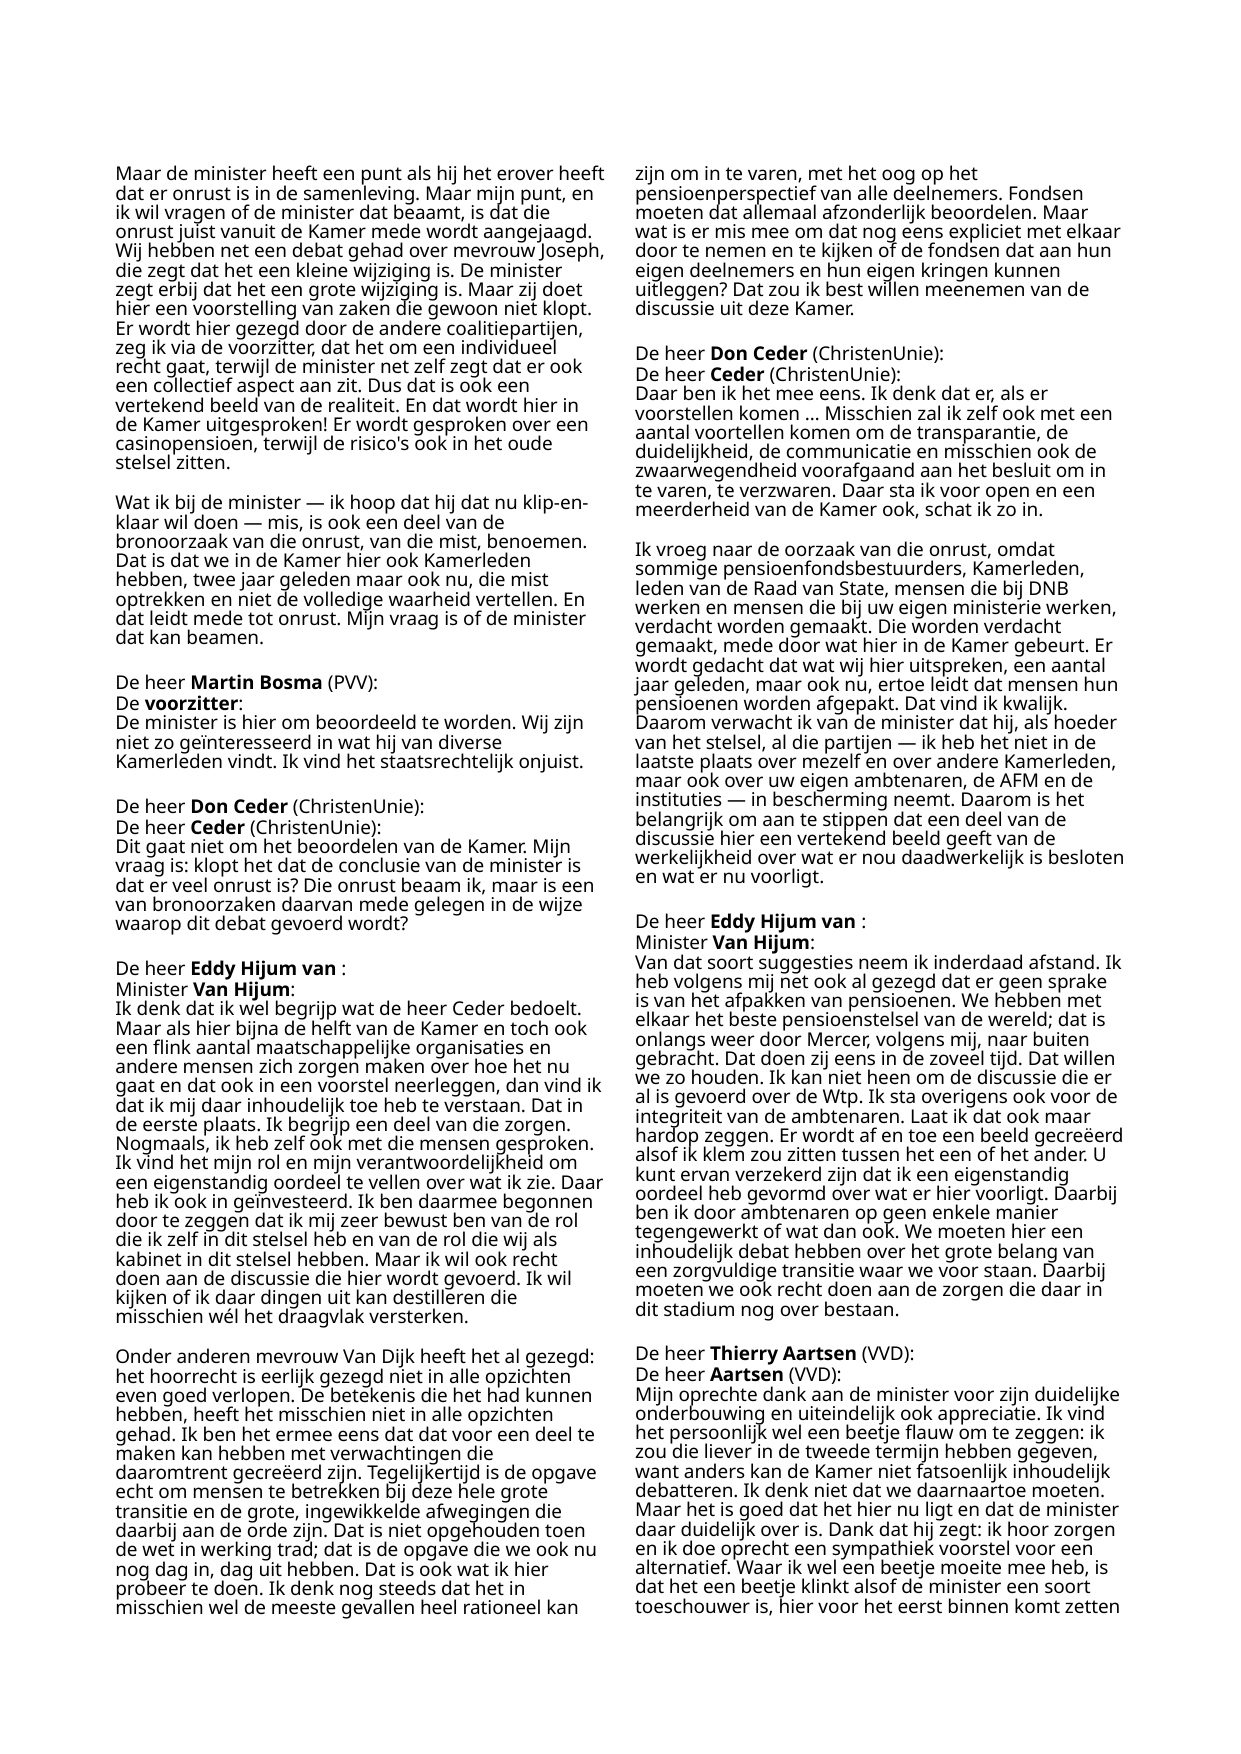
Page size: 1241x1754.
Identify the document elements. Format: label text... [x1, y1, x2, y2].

text Dit gaat niet om het beoordelen van de Kamer. Mijn vraag is: klopt het dat de conclusie van de minister is dat er veel onrust is? Die onrust beaam ik, maar is een van bronoorzaken daarvan mede gelegen in de wijze waarop dit debat gevoerd wordt? [115, 838, 605, 934]
text De voorzitter: [115, 695, 605, 714]
text Maar de minister heeft een punt als hij het erover heeft dat er onrust is in de samenleving. Maar mijn punt, en ik wil vragen of de minister dat beaamt, is dat die onrust juist vanuit de Kamer mede wordt aangejaagd. Wij hebben net een debat gehad over mevrouw Joseph, die zegt dat het een kleine wijziging is. De minister zegt erbij dat het een grote wijziging is. Maar zij doet hier een voorstelling van zaken die gewoon niet klopt. Er wordt hier gezegd door de andere coalitiepartijen, zeg ik via de voorzitter, dat het om een individueel recht gaat, terwijl de minister net zelf zegt dat er ook een collectief aspect aan zit. Dus dat is ook een vertekend beeld van de realiteit. En dat wordt hier in de Kamer uitgesproken! Er wordt gesproken over een casinopensioen, terwijl de risico's ook in het oude stelsel zitten. [115, 165, 605, 474]
text De heer Don Ceder (ChristenUnie): [635, 340, 1125, 366]
text De heer Thierry Aartsen (VVD): [635, 1341, 1125, 1366]
text De heer Eddy Hijum van : [635, 909, 1125, 934]
text Minister Van Hijum: [635, 934, 1125, 954]
text Mijn oprechte dank aan de minister voor zijn duidelijke onderbouwing en uiteindelijk ook appreciatie. Ik vind het persoonlijk wel een beetje flauw om te zeggen: ik zou die liever in de tweede termijn hebben gegeven, want anders kan de Kamer niet fatsoenlijk inhoudelijk debatteren. Ik denk niet dat we daarnaartoe moeten. Maar het is goed dat het hier nu ligt en dat de minister daar duidelijk over is. Dank dat hij zegt: ik hoor zorgen en ik doe oprecht een sympathiek voorstel voor een alternatief. Waar ik wel een beetje moeite mee heb, is dat het een beetje klinkt alsof de minister een soort toeschouwer is, hier voor het eerst binnen komt zetten [635, 1386, 1125, 1617]
text Ik vroeg naar de oorzaak van die onrust, omdat sommige pensioenfondsbestuurders, Kamerleden, leden van de Raad van State, mensen die bij DNB werken en mensen die bij uw eigen ministerie werken, verdacht worden gemaakt. Die worden verdacht gemaakt, mede door wat hier in de Kamer gebeurt. Er wordt gedacht dat wat wij hier uitspreken, een aantal jaar geleden, maar ook nu, ertoe leidt dat mensen hun pensioenen worden afgepakt. Dat vind ik kwalijk. Daarom verwacht ik van de minister dat hij, als hoeder van het stelsel, al die partijen — ik heb het niet in de laatste plaats over mezelf en over andere Kamerleden, maar ook over uw eigen ambtenaren, de AFM en de instituties — in bescherming neemt. Daarom is het belangrijk om aan te stippen dat een deel van de discussie hier een vertekend beeld geeft van de werkelijkheid over wat er nou daadwerkelijk is besloten en wat er nu voorligt. [635, 541, 1125, 888]
text De heer Don Ceder (ChristenUnie): [115, 793, 605, 819]
text Onder anderen mevrouw Van Dijk heeft het al gezegd: het hoorrecht is eerlijk gezegd niet in alle opzichten even goed verlopen. De betekenis die het had kunnen hebben, heeft het misschien niet in alle opzichten gehad. Ik ben het ermee eens dat dat voor een deel te maken kan hebben met verwachtingen die daaromtrent gecreëerd zijn. Tegelijkertijd is de opgave echt om mensen te betrekken bij deze hele grote transitie en de grote, ingewikkelde afwegingen die daarbij aan de orde zijn. Dat is niet opgehouden toen de wet in werking trad; dat is de opgave die we ook nu nog dag in, dag uit hebben. Dat is ook wat ik hier probeer te doen. Ik denk nog steeds dat het in misschien wel de meeste gevallen heel rationeel kan [115, 1348, 605, 1618]
text Wat ik bij de minister — ik hoop dat hij dat nu klip-en-klaar wil doen — mis, is ook een deel van de bronoorzaak van die onrust, van die mist, benoemen. Dat is dat we in de Kamer hier ook Kamerleden hebben, twee jaar geleden maar ook nu, die mist optrekken en niet de volledige waarheid vertellen. En dat leidt mede tot onrust. Mijn vraag is of de minister dat kan beamen. [115, 494, 605, 648]
text De heer Martin Bosma (PVV): [115, 669, 605, 695]
text Minister Van Hijum: [115, 981, 605, 1000]
text Daar ben ik het mee eens. Ik denk dat er, als er voorstellen komen … Misschien zal ik zelf ook met een aantal voortellen komen om de transparantie, de duidelijkheid, de communicatie en misschien ook de zwaarwegendheid voorafgaand aan het besluit om in te varen, te verzwaren. Daar sta ik voor open en een meerderheid van de Kamer ook, schat ik zo in. [635, 385, 1125, 520]
text zijn om in te varen, met het oog op het pensioenperspectief van alle deelnemers. Fondsen moeten dat allemaal afzonderlijk beoordelen. Maar wat is er mis mee om dat nog eens expliciet met elkaar door te nemen en te kijken of de fondsen dat aan hun eigen deelnemers en hun eigen kringen kunnen uitleggen? Dat zou ik best willen meenemen van de discussie uit deze Kamer. [635, 165, 1125, 319]
text De heer Ceder (ChristenUnie): [115, 819, 605, 838]
text De heer Aartsen (VVD): [635, 1366, 1125, 1386]
text Van dat soort suggesties neem ik inderdaad afstand. Ik heb volgens mij net ook al gezegd dat er geen sprake is van het afpakken van pensioenen. We hebben met elkaar het beste pensioenstelsel van de wereld; dat is onlangs weer door Mercer, volgens mij, naar buiten gebracht. Dat doen zij eens in de zoveel tijd. Dat willen we zo houden. Ik kan niet heen om de discussie die er al is gevoerd over de Wtp. Ik sta overigens ook voor de integriteit van de ambtenaren. Laat ik dat ook maar hardop zeggen. Er wordt af en toe een beeld gecreëerd alsof ik klem zou zitten tussen het een of het ander. U kunt ervan verzekerd zijn dat ik een eigenstandig oordeel heb gevormd over wat er hier voorligt. Daarbij ben ik door ambtenaren op geen enkele manier tegengewerkt of wat dan ook. We moeten hier een inhoudelijk debat hebben over het grote belang van een zorgvuldige transitie waar we voor staan. Daarbij moeten we ook recht doen aan de zorgen die daar in dit stadium nog over bestaan. [635, 954, 1125, 1320]
text Ik denk dat ik wel begrijp wat de heer Ceder bedoelt. Maar als hier bijna de helft van de Kamer en toch ook een flink aantal maatschappelijke organisaties en andere mensen zich zorgen maken over hoe het nu gaat en dat ook in een voorstel neerleggen, dan vind ik dat ik mij daar inhoudelijk toe heb te verstaan. Dat in de eerste plaats. Ik begrijp een deel van die zorgen. Nogmaals, ik heb zelf ook met die mensen gesproken. Ik vind het mijn rol en mijn verantwoordelijkheid om een eigenstandig oordeel te vellen over wat ik zie. Daar heb ik ook in geïnvesteerd. Ik ben daarmee begonnen door te zeggen dat ik mij zeer bewust ben van de rol die ik zelf in dit stelsel heb en van de rol die wij als kabinet in dit stelsel hebben. Maar ik wil ook recht doen aan de discussie die hier wordt gevoerd. Ik wil kijken of ik daar dingen uit kan destilleren die misschien wél het draagvlak versterken. [115, 1000, 605, 1328]
text De heer Ceder (ChristenUnie): [635, 366, 1125, 385]
text De heer Eddy Hijum van : [115, 955, 605, 981]
text De minister is hier om beoordeeld te worden. Wij zijn niet zo geïnteresseerd in wat hij van diverse Kamerleden vindt. Ik vind het staatsrechtelijk onjuist. [115, 714, 605, 772]
